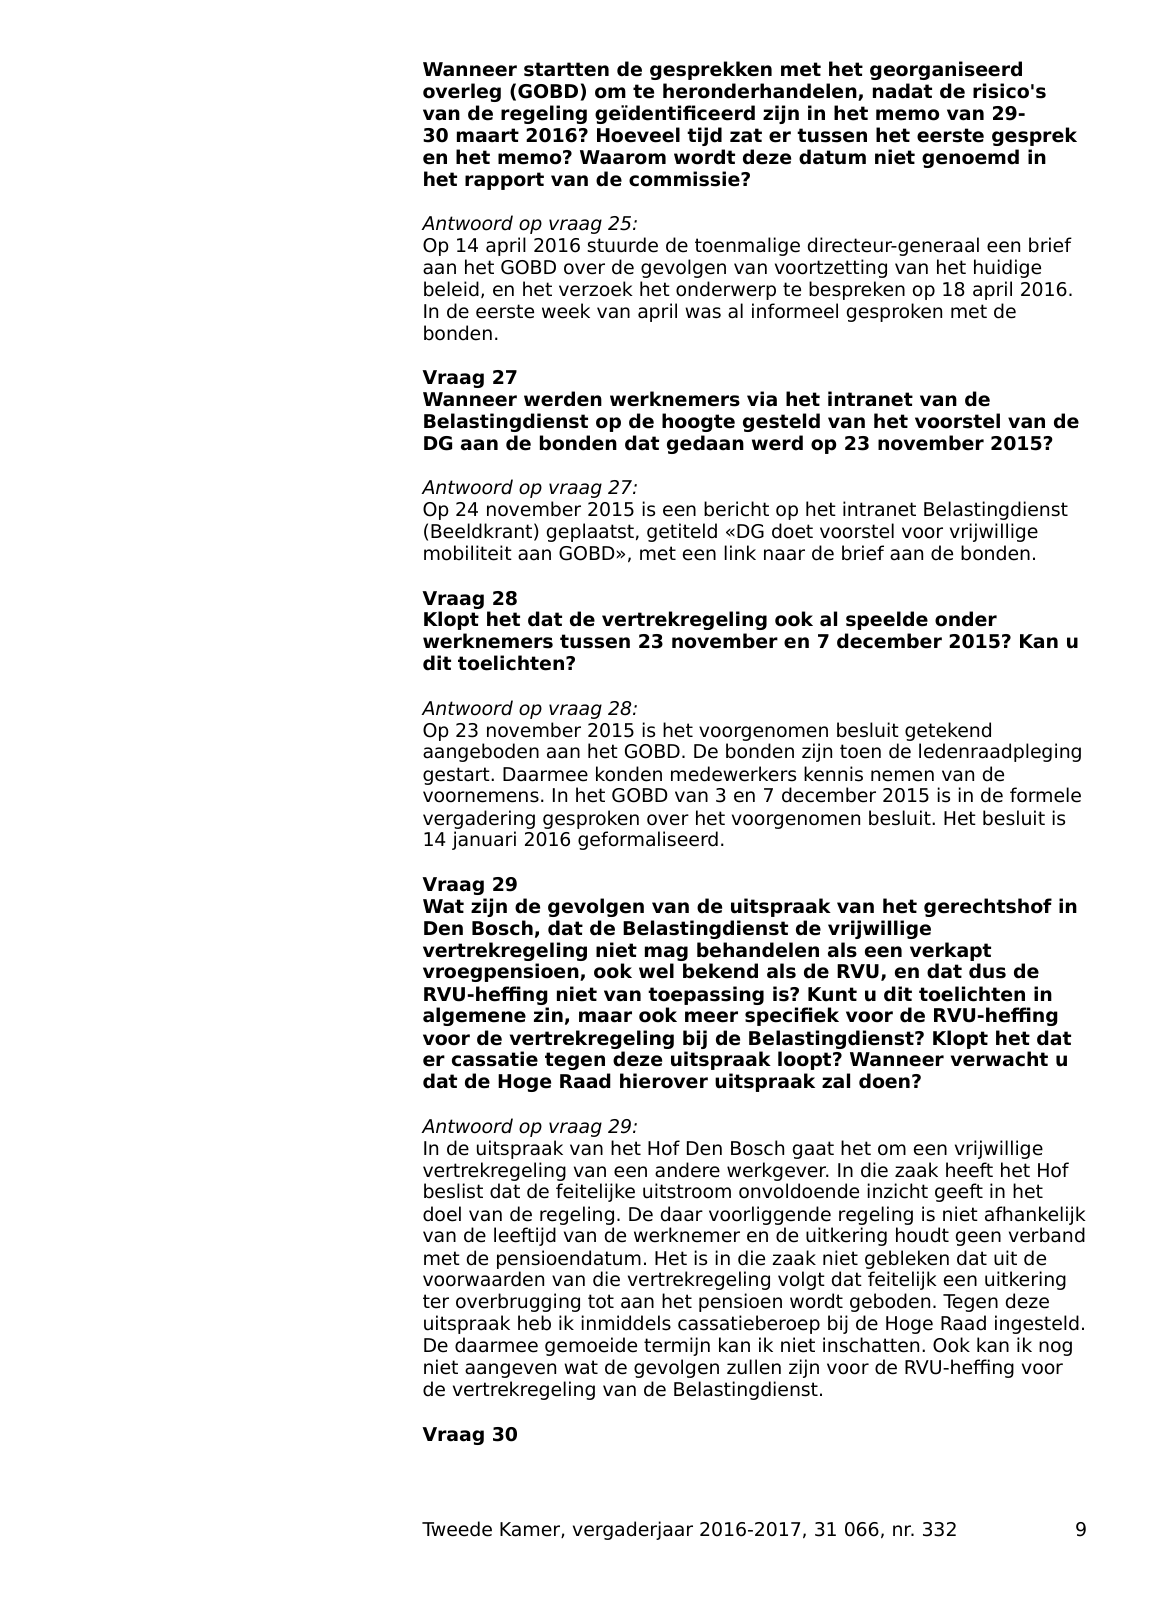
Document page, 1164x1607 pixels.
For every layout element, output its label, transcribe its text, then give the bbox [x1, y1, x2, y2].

text Vraag 29 [422, 873, 1087, 896]
text Op 14 april 2016 stuurde de toenmalige directeur-generaal een brief aan het GOBD over de gevolgen van voortzetting van het huidige beleid, en het verzoek het onderwerp te bespreken op 18 april 2016. In de eerste week van april was al informeel gesproken met de bonden. [422, 235, 1087, 345]
text In de uitspraak van het Hof Den Bosch gaat het om een vrijwillige vertrekregeling van een andere werkgever. In die zaak heeft het Hof beslist dat de feitelijke uitstroom onvoldoende inzicht geeft in het doel van de regeling. De daar voorliggende regeling is niet afhankelijk van de leeftijd van de werknemer en de uitkering houdt geen verband met de pensioendatum. Het is in die zaak niet gebleken dat uit de voorwaarden van die vertrekregeling volgt dat feitelijk een uitkering ter overbrugging tot aan het pensioen wordt geboden. Tegen deze uitspraak heb ik inmiddels cassatieberoep bij de Hoge Raad ingesteld. De daarmee gemoeide termijn kan ik niet inschatten. Ook kan ik nog niet aangeven wat de gevolgen zullen zijn voor de RVU-heffing voor de vertrekregeling van de Belastingdienst. [422, 1137, 1087, 1401]
text Klopt het dat de vertrekregeling ook al speelde onder werknemers tussen 23 november en 7 december 2015? Kan u dit toelichten? [422, 609, 1087, 675]
text Antwoord op vraag 27: [422, 477, 1087, 499]
text Wat zijn de gevolgen van de uitspraak van het gerechtshof in Den Bosch, dat de Belastingdienst de vrijwillige vertrekregeling niet mag behandelen als een verkapt vroegpensioen, ook wel bekend als de RVU, en dat dus de RVU-heffing niet van toepassing is? Kunt u dit toelichten in algemene zin, maar ook meer specifiek voor de RVU-heffing voor de vertrekregeling bij de Belastingdienst? Klopt het dat er cassatie tegen deze uitspraak loopt? Wanneer verwacht u dat de Hoge Raad hierover uitspraak zal doen? [422, 896, 1087, 1093]
text Op 24 november 2015 is een bericht op het intranet Belastingdienst (Beeldkrant) geplaatst, getiteld «DG doet voorstel voor vrijwillige mobiliteit aan GOBD», met een link naar de brief aan de bonden. [422, 499, 1087, 565]
text Wanneer werden werknemers via het intranet van de Belastingdienst op de hoogte gesteld van het voorstel van de DG aan de bonden dat gedaan werd op 23 november 2015? [422, 389, 1087, 455]
text Antwoord op vraag 28: [422, 697, 1087, 719]
text Wanneer startten de gesprekken met het georganiseerd overleg (GOBD) om te heronderhandelen, nadat de risico's van de regeling geïdentificeerd zijn in het memo van 29-30 maart 2016? Hoeveel tijd zat er tussen het eerste gesprek en het memo? Waarom wordt deze datum niet genoemd in het rapport van de commissie? [422, 59, 1087, 191]
text Op 23 november 2015 is het voorgenomen besluit getekend aangeboden aan het GOBD. De bonden zijn toen de ledenraadpleging gestart. Daarmee konden medewerkers kennis nemen van de voornemens. In het GOBD van 3 en 7 december 2015 is in de formele vergadering gesproken over het voorgenomen besluit. Het besluit is 14 januari 2016 geformaliseerd. [422, 719, 1087, 851]
text Vraag 27 [422, 367, 1087, 389]
text Antwoord op vraag 25: [422, 213, 1087, 235]
text Vraag 28 [422, 587, 1087, 609]
text Antwoord op vraag 29: [422, 1116, 1087, 1137]
text Vraag 30 [422, 1423, 1087, 1445]
